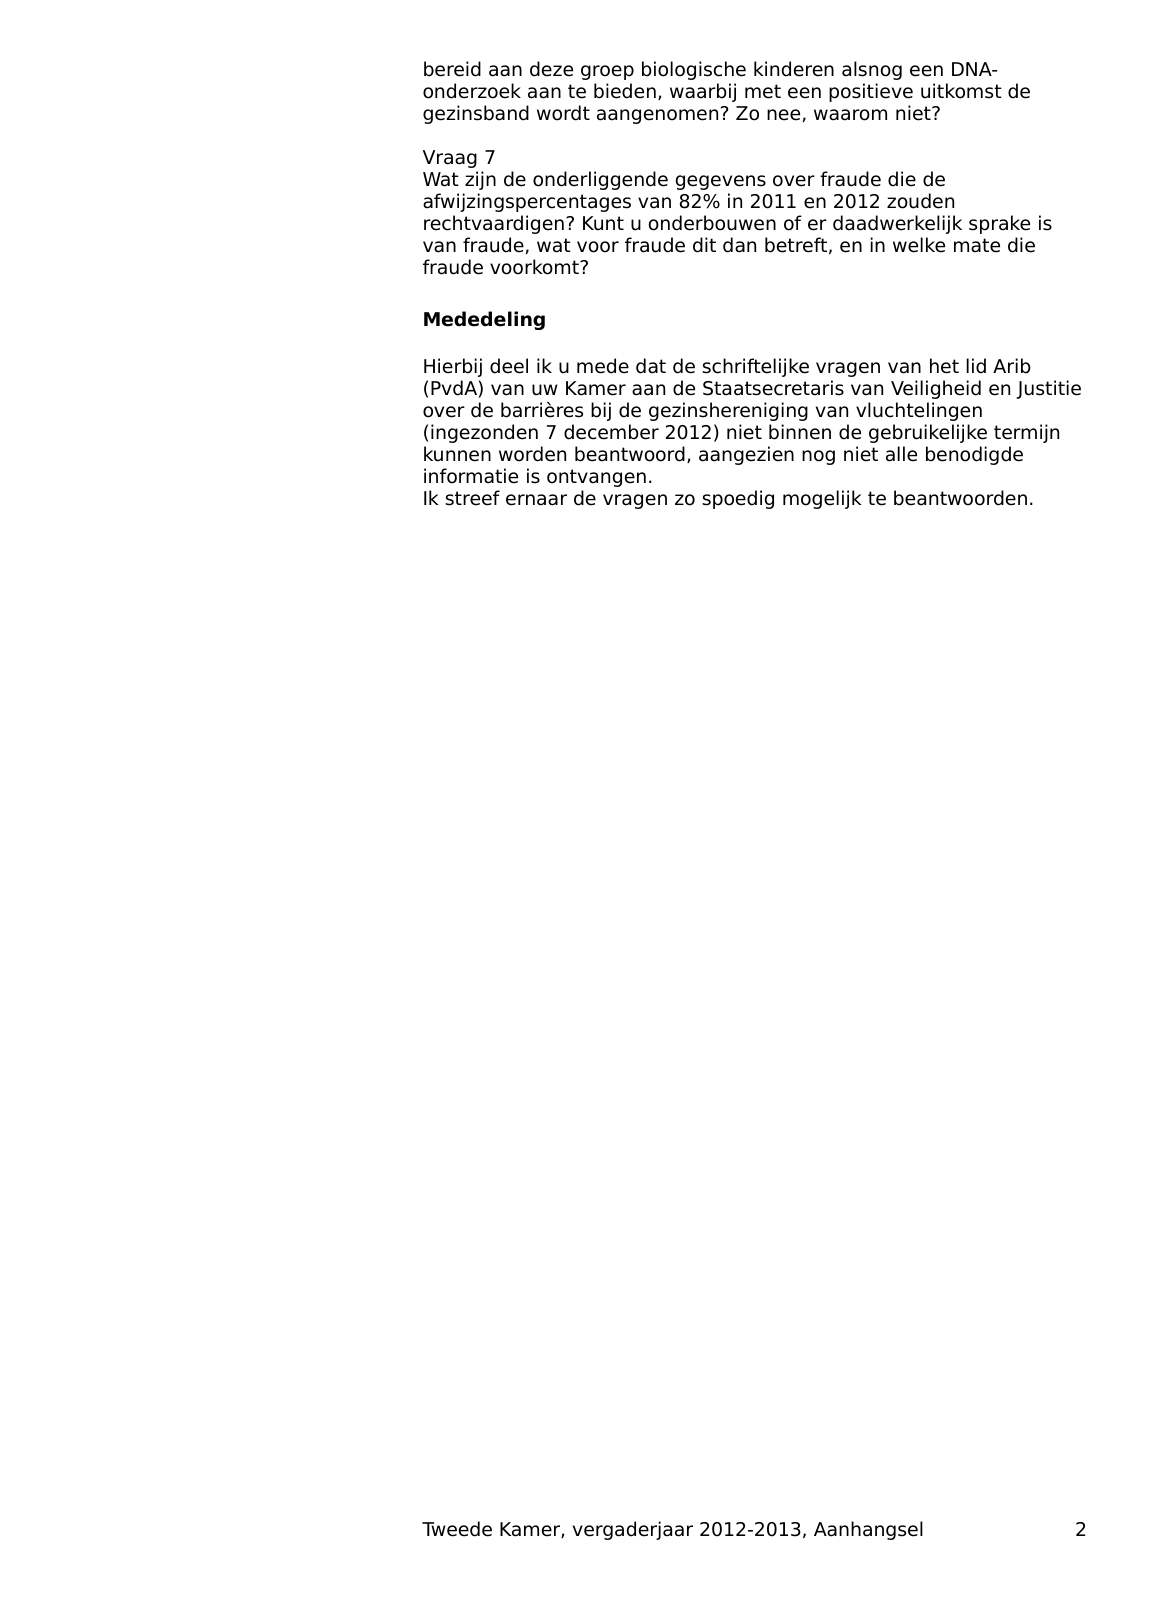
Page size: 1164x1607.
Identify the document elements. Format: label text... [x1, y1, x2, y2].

text bereid aan deze groep biologische kinderen alsnog een DNA-onderzoek aan te bieden, waarbij met een positieve uitkomst de gezinsband wordt aangenomen? Zo nee, waarom niet? [422, 59, 1087, 125]
text Ik streef ernaar de vragen zo spoedig mogelijk te beantwoorden. [422, 488, 1087, 510]
text Wat zijn de onderliggende gegevens over fraude die de afwijzingspercentages van 82% in 2011 en 2012 zouden rechtvaardigen? Kunt u onderbouwen of er daadwerkelijk sprake is van fraude, wat voor fraude dit dan betreft, en in welke mate die fraude voorkomt? [422, 169, 1087, 279]
subtitle Mededeling [422, 309, 1087, 331]
text Vraag 7 [422, 147, 1087, 169]
text Hierbij deel ik u mede dat de schriftelijke vragen van het lid Arib (PvdA) van uw Kamer aan de Staatsecretaris van Veiligheid en Justitie over de barrières bij de gezinshereniging van vluchtelingen (ingezonden 7 december 2012) niet binnen de gebruikelijke termijn kunnen worden beantwoord, aangezien nog niet alle benodigde informatie is ontvangen. [422, 356, 1087, 488]
